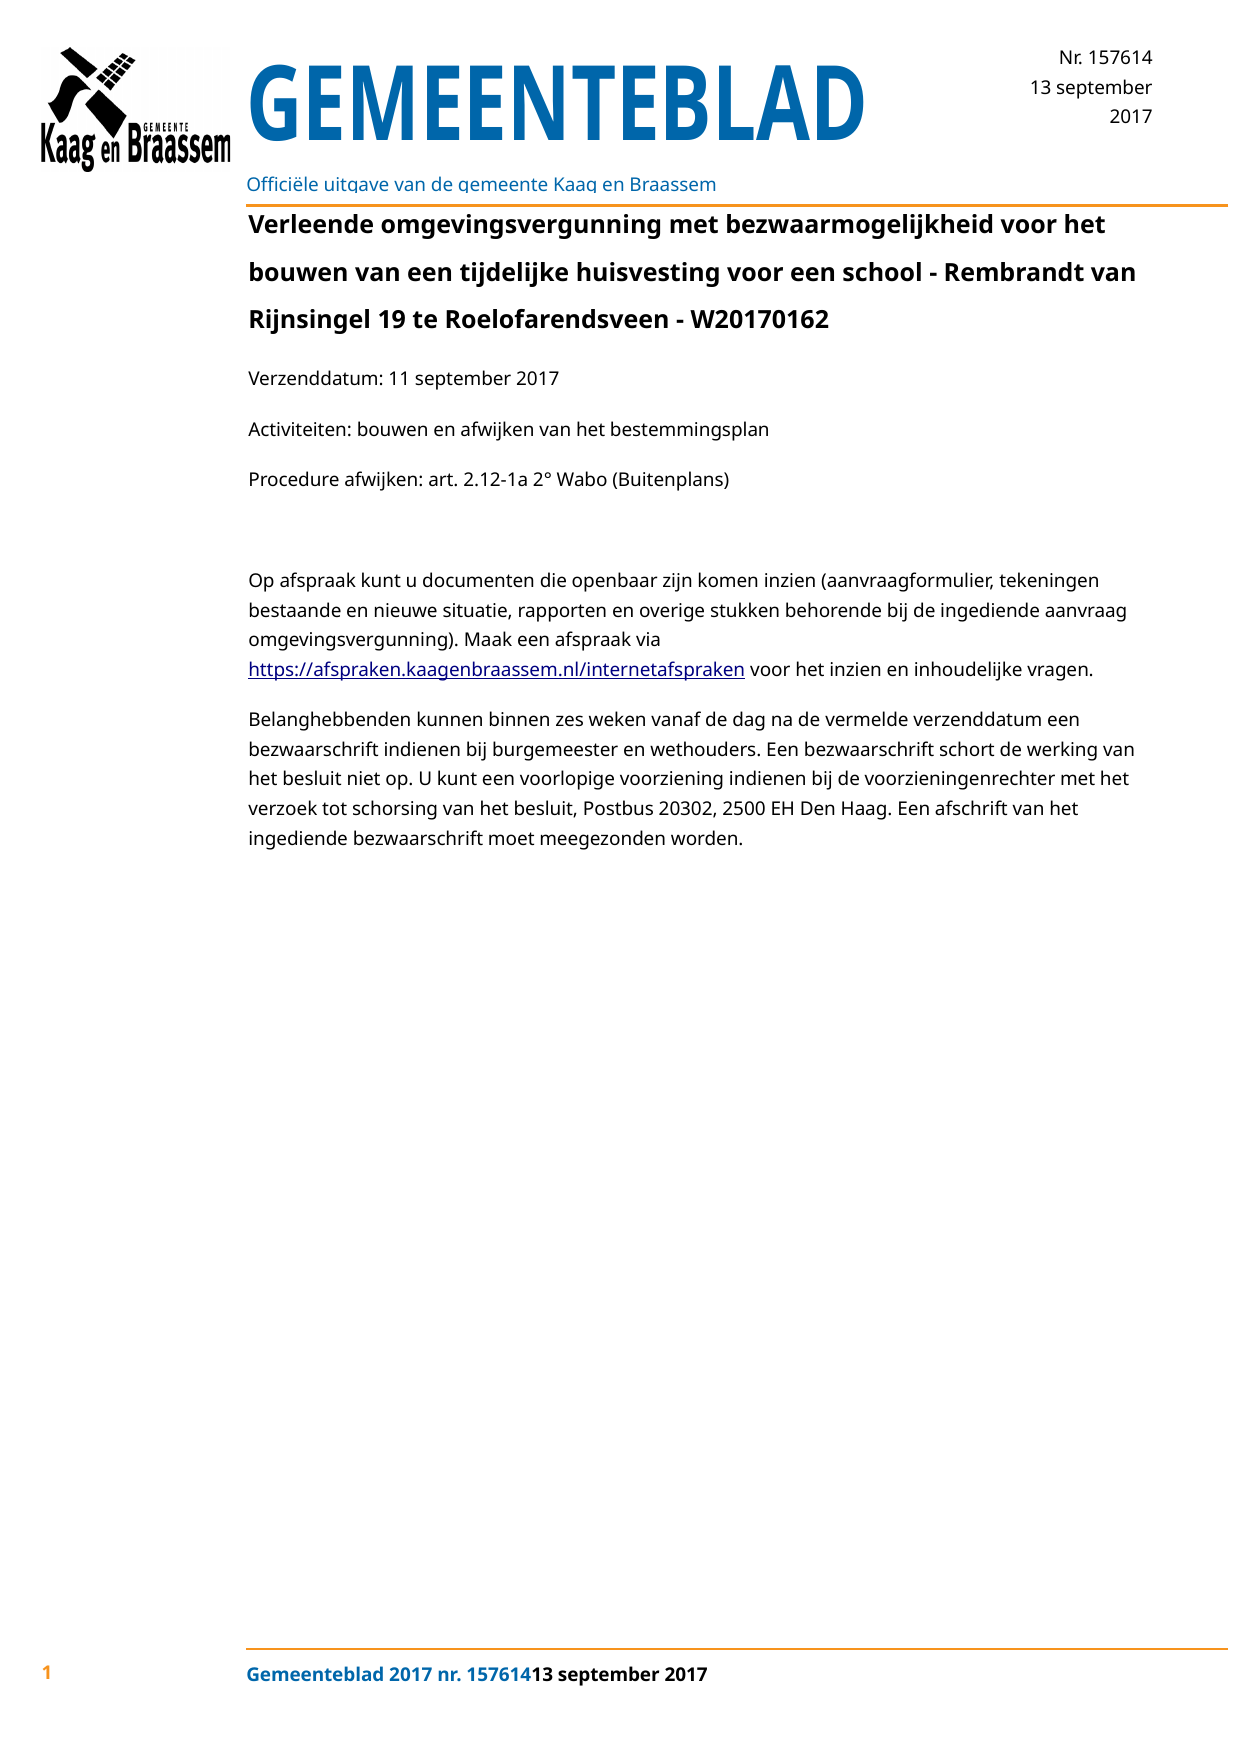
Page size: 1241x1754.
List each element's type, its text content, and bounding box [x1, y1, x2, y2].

text Procedure afwijken: art. 2.12-1a 2° Wabo (Buitenplans) [248, 466, 1152, 492]
text Verleende omgevingsvergunning met bezwaarmogelijkheid voor het bouwen van een tijdelijke huisvesting voor een school - Rembrandt van Rijnsingel 19 te Roelofarendsveen - W20170162 [248, 207, 1152, 336]
text Activiteiten: bouwen en afwijken van het bestemmingsplan [248, 416, 1152, 442]
text Verzenddatum: 11 september 2017 [248, 366, 1152, 391]
text Op afspraak kunt u documenten die openbaar zijn komen inzien (aanvraagformulier, tekeningen bestaande en nieuwe situatie, rapporten en overige stukken behorende bij de ingediende aanvraag omgevingsvergunning). Maak een afspraak via https://afspraken.kaagenbraassem.nl/internetafspraken voor het inzien en inhoudelijke vragen. [248, 567, 1152, 682]
text Belanghebbenden kunnen binnen zes weken vanaf de dag na de vermelde verzenddatum een bezwaarschrift indienen bij burgemeester en wethouders. Een bezwaarschrift schort de werking van het besluit niet op. U kunt een voorlopige voorziening indienen bij de voorzieningenrechter met het verzoek tot schorsing van het besluit, Postbus 20302, 2500 EH Den Haag. Een afschrift van het ingediende bezwaarschrift moet meegezonden worden. [248, 706, 1152, 850]
picture [41, 47, 231, 172]
